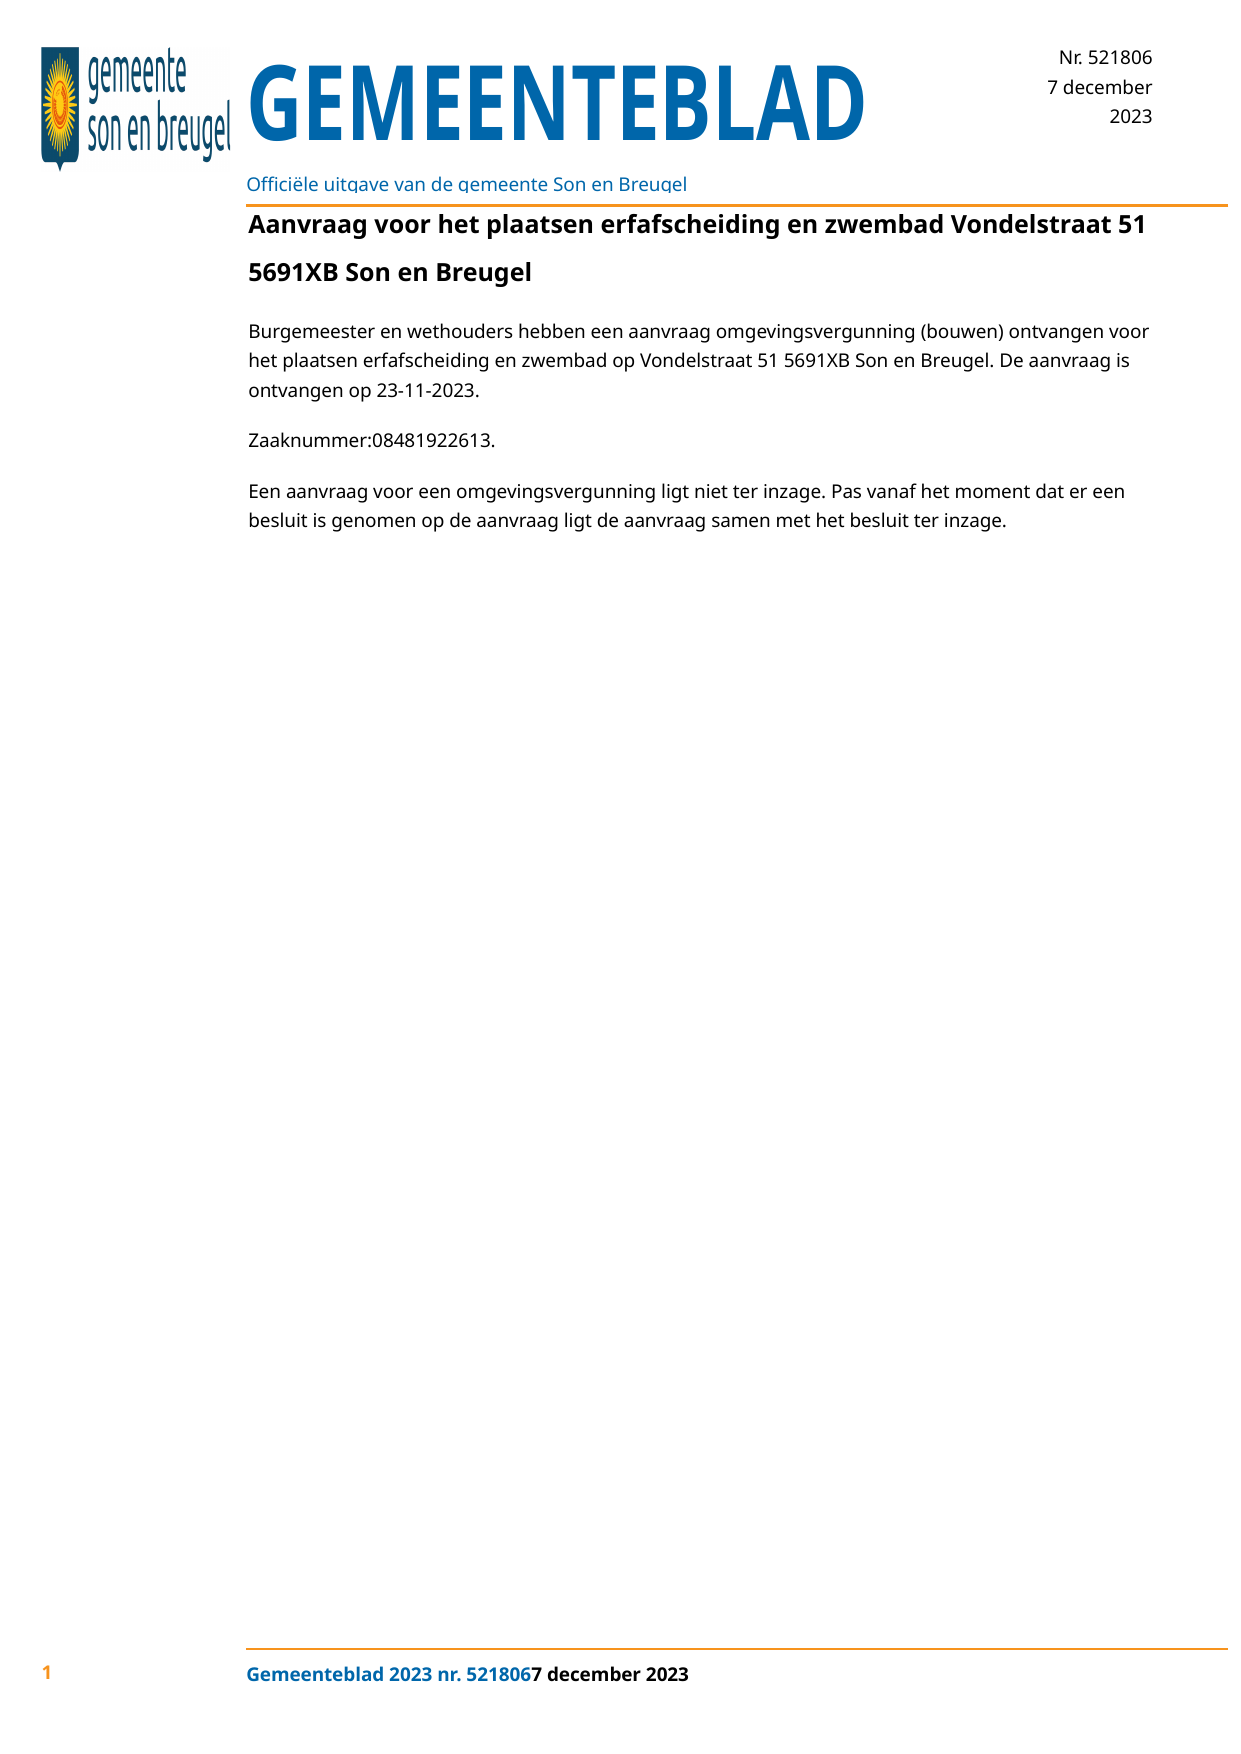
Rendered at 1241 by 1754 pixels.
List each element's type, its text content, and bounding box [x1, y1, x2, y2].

text Burgemeester en wethouders hebben een aanvraag omgevingsvergunning (bouwen) ontvangen voor het plaatsen erfafscheiding en zwembad op Vondelstraat 51 5691XB Son en Breugel. De aanvraag is ontvangen op 23-11-2023. [248, 318, 1152, 403]
text Aanvraag voor het plaatsen erfafscheiding en zwembad Vondelstraat 51 5691XB Son en Breugel [248, 207, 1152, 288]
picture [41, 47, 231, 172]
text Zaaknummer:08481922613. [248, 427, 1152, 453]
text Een aanvraag voor een omgevingsvergunning ligt niet ter inzage. Pas vanaf het moment dat er een besluit is genomen op de aanvraag ligt de aanvraag samen met het besluit ter inzage. [248, 478, 1152, 533]
